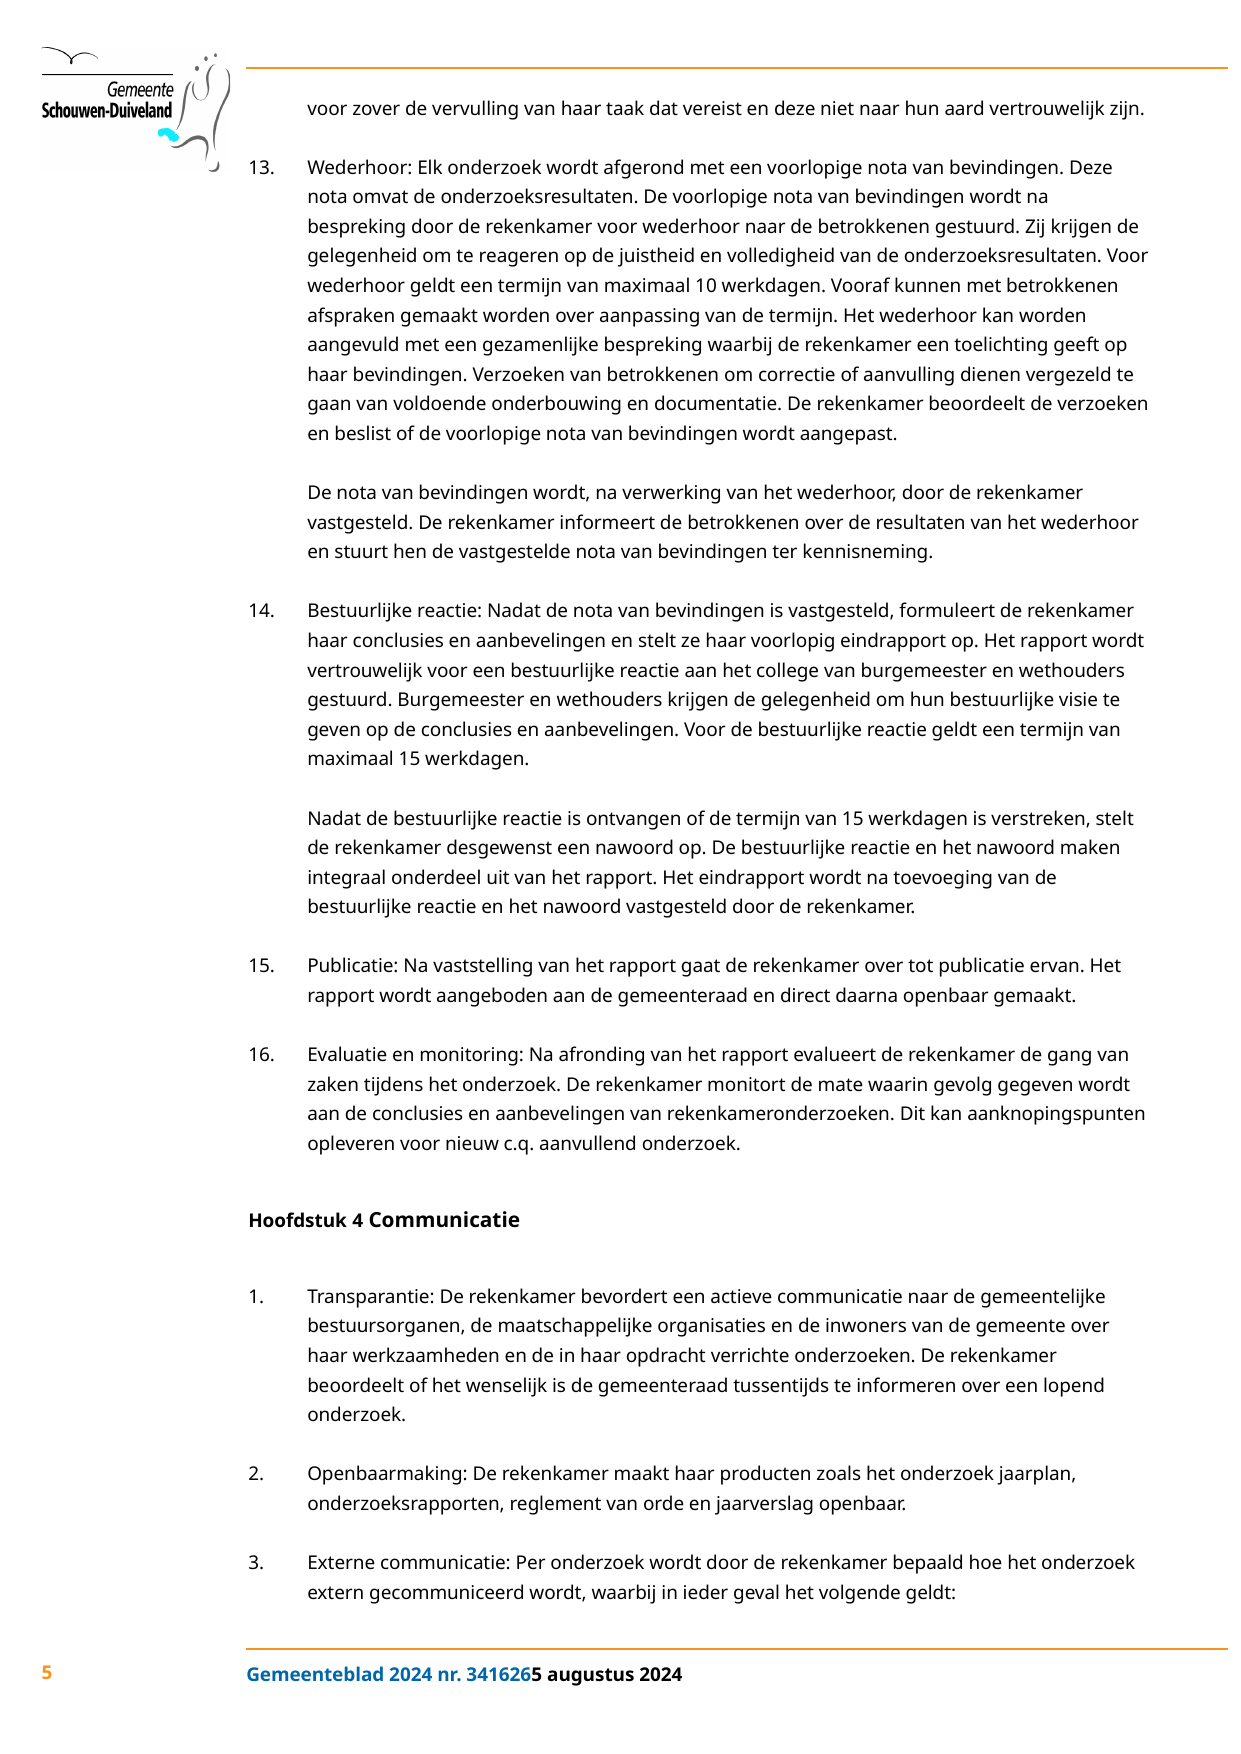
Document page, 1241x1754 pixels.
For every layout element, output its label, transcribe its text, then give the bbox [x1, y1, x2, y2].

list Publicatie: Na vaststelling van het rapport gaat de rekenkamer over tot publicatie ervan. Het rapport wordt aangeboden aan de gemeenteraad en direct daarna openbaar gemaakt. [248, 953, 1152, 1008]
list Evaluatie en monitoring: Na afronding van het rapport evalueert de rekenkamer de gang van zaken tijdens het onderzoek. De rekenkamer monitort de mate waarin gevolg gegeven wordt aan de conclusies en aanbevelingen van rekenkameronderzoeken. Dit kan aanknopingspunten opleveren voor nieuw c.q. aanvullend onderzoek. [248, 1041, 1152, 1156]
list Wederhoor: Elk onderzoek wordt afgerond met een voorlopige nota van bevindingen. Deze nota omvat de onderzoeksresultaten. De voorlopige nota van bevindingen wordt na bespreking door de rekenkamer voor wederhoor naar de betrokkenen gestuurd. Zij krijgen de gelegenheid om te reageren op de juistheid en volledigheid van de onderzoeksresultaten. Voor wederhoor geldt een termijn van maximaal 10 werkdagen. Vooraf kunnen met betrokkenen afspraken gemaakt worden over aanpassing van de termijn. Het wederhoor kan worden aangevuld met een gezamenlijke bespreking waarbij de rekenkamer een toelichting geeft op haar bevindingen. Verzoeken van betrokkenen om correctie of aanvulling dienen vergezeld te gaan van voldoende onderbouwing en documentatie. De rekenkamer beoordeelt de verzoeken en beslist of de voorlopige nota van bevindingen wordt aangepast. [248, 154, 1152, 446]
list Externe communicatie: Per onderzoek wordt door de rekenkamer bepaald hoe het onderzoek extern gecommuniceerd wordt, waarbij in ieder geval het volgende geldt: [248, 1549, 1152, 1605]
list De nota van bevindingen wordt, na verwerking van het wederhoor, door de rekenkamer vastgesteld. De rekenkamer informeert de betrokkenen over de resultaten van het wederhoor en stuurt hen de vastgestelde nota van bevindingen ter kennisneming. [248, 479, 1152, 564]
list Nadat de bestuurlijke reactie is ontvangen of de termijn van 15 werkdagen is verstreken, stelt de rekenkamer desgewenst een nawoord op. De bestuurlijke reactie en het nawoord maken integraal onderdeel uit van het rapport. Het eindrapport wordt na toevoeging van de bestuurlijke reactie en het nawoord vastgesteld door de rekenkamer. [248, 805, 1152, 919]
list Bestuurlijke reactie: Nadat de nota van bevindingen is vastgesteld, formuleert de rekenkamer haar conclusies en aanbevelingen en stelt ze haar voorlopig eindrapport op. Het rapport wordt vertrouwelijk voor een bestuurlijke reactie aan het college van burgemeester en wethouders gestuurd. Burgemeester en wethouders krijgen de gelegenheid om hun bestuurlijke visie te geven op de conclusies en aanbevelingen. Voor de bestuurlijke reactie geldt een termijn van maximaal 15 werkdagen. [248, 598, 1152, 771]
list Openbaarmaking: De rekenkamer maakt haar producten zoals het onderzoek jaarplan, onderzoeksrapporten, reglement van orde en jaarverslag openbaar. [248, 1461, 1152, 1516]
list voor zover de vervulling van haar taak dat vereist en deze niet naar hun aard vertrouwelijk zijn. [248, 95, 1152, 121]
text Hoofdstuk 4 Communicatie [248, 1205, 1152, 1234]
list Transparantie: De rekenkamer bevordert een actieve communicatie naar de gemeentelijke bestuursorganen, de maatschappelijke organisaties en de inwoners van de gemeente over haar werkzaamheden en de in haar opdracht verrichte onderzoeken. De rekenkamer beoordeelt of het wenselijk is de gemeenteraad tussentijds te informeren over een lopend onderzoek. [248, 1283, 1152, 1427]
picture [41, 47, 231, 172]
